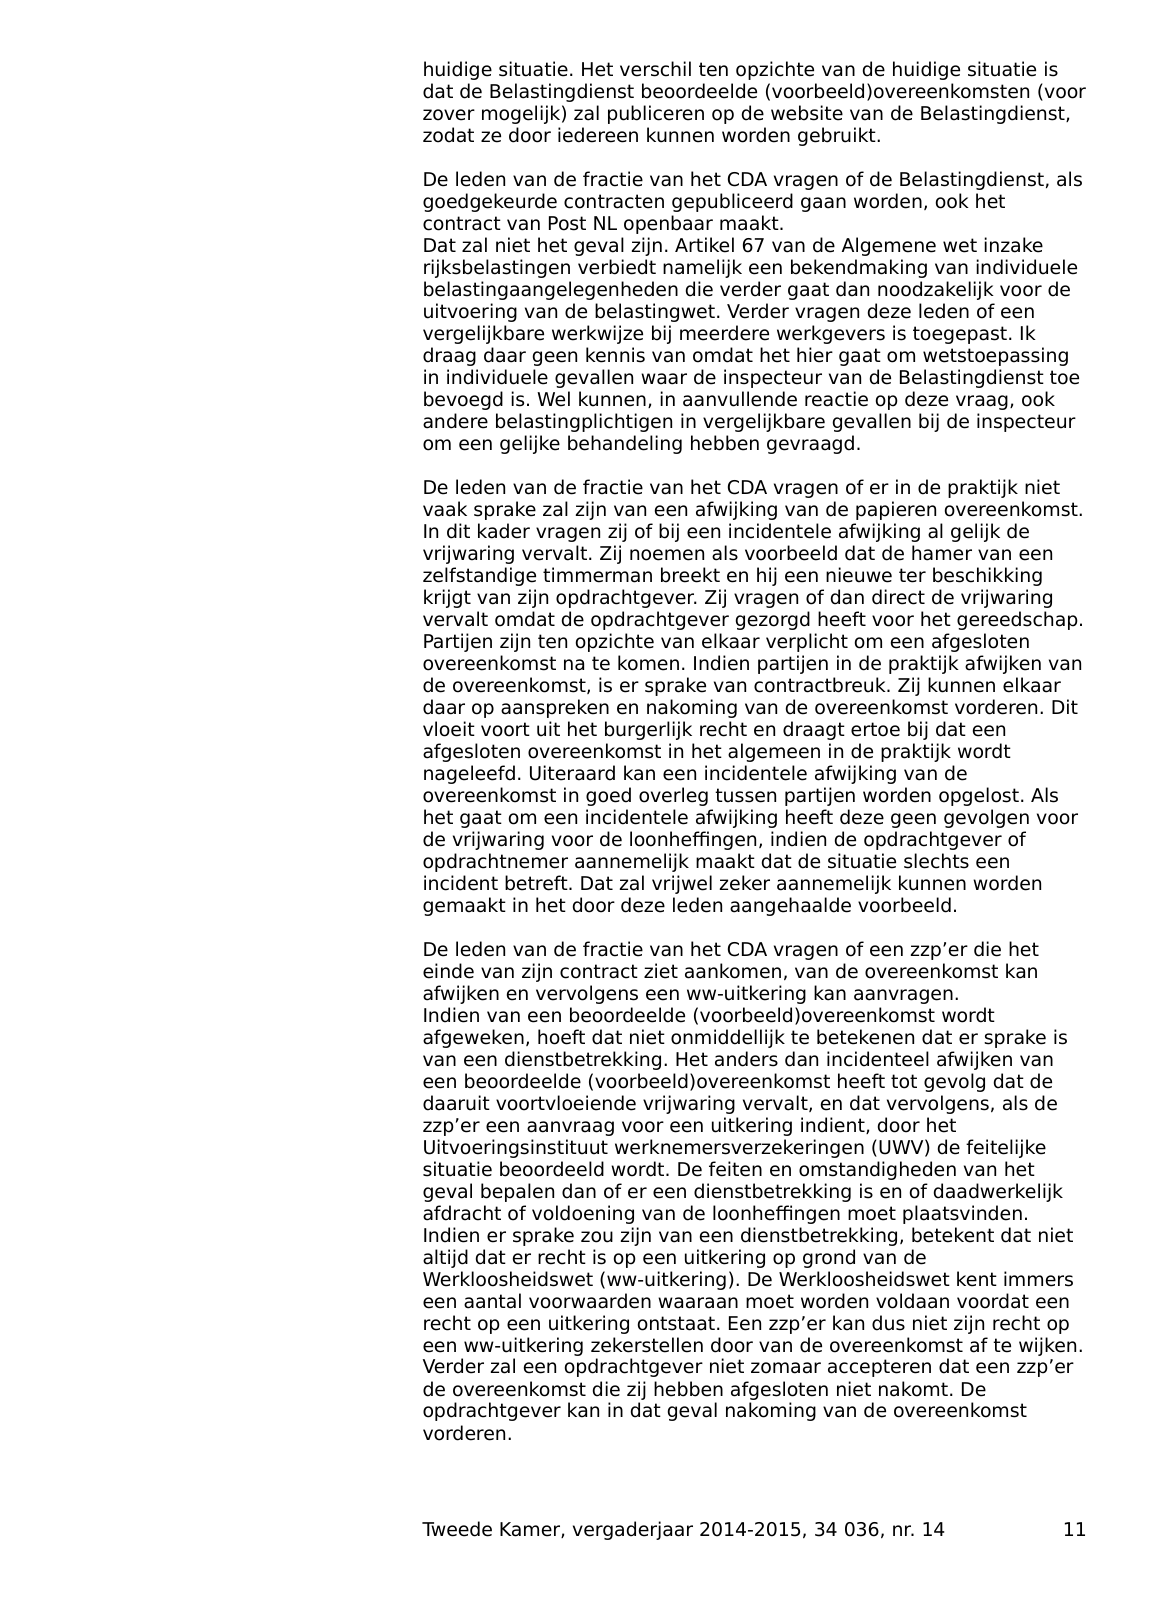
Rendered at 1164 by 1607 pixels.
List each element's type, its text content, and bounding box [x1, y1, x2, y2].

text De leden van de fractie van het CDA vragen of de Belastingdienst, als goedgekeurde contracten gepubliceerd gaan worden, ook het contract van Post NL openbaar maakt. [422, 169, 1087, 235]
text Dat zal niet het geval zijn. Artikel 67 van de Algemene wet inzake rijksbelastingen verbiedt namelijk een bekendmaking van individuele belastingaangelegenheden die verder gaat dan noodzakelijk voor de uitvoering van de belastingwet. Verder vragen deze leden of een vergelijkbare werkwijze bij meerdere werkgevers is toegepast. Ik draag daar geen kennis van omdat het hier gaat om wetstoepassing in individuele gevallen waar de inspecteur van de Belastingdienst toe bevoegd is. Wel kunnen, in aanvullende reactie op deze vraag, ook andere belastingplichtigen in vergelijkbare gevallen bij de inspecteur om een gelijke behandeling hebben gevraagd. [422, 235, 1087, 455]
text Indien van een beoordeelde (voorbeeld)overeenkomst wordt afgeweken, hoeft dat niet onmiddellijk te betekenen dat er sprake is van een dienstbetrekking. Het anders dan incidenteel afwijken van een beoordeelde (voorbeeld)overeenkomst heeft tot gevolg dat de daaruit voortvloeiende vrijwaring vervalt, en dat vervolgens, als de zzp’er een aanvraag voor een uitkering indient, door het Uitvoeringsinstituut werknemersverzekeringen (UWV) de feitelijke situatie beoordeeld wordt. De feiten en omstandigheden van het geval bepalen dan of er een dienstbetrekking is en of daadwerkelijk afdracht of voldoening van de loonheffingen moet plaatsvinden. Indien er sprake zou zijn van een dienstbetrekking, betekent dat niet altijd dat er recht is op een uitkering op grond van de Werkloosheidswet (ww-uitkering). De Werkloosheidswet kent immers een aantal voorwaarden waaraan moet worden voldaan voordat een recht op een uitkering ontstaat. Een zzp’er kan dus niet zijn recht op een ww-uitkering zekerstellen door van de overeenkomst af te wijken. Verder zal een opdrachtgever niet zomaar accepteren dat een zzp’er de overeenkomst die zij hebben afgesloten niet nakomt. De opdrachtgever kan in dat geval nakoming van de overeenkomst vorderen. [422, 1005, 1087, 1444]
text De leden van de fractie van het CDA vragen of er in de praktijk niet vaak sprake zal zijn van een afwijking van de papieren overeenkomst. In dit kader vragen zij of bij een incidentele afwijking al gelijk de vrijwaring vervalt. Zij noemen als voorbeeld dat de hamer van een zelfstandige timmerman breekt en hij een nieuwe ter beschikking krijgt van zijn opdrachtgever. Zij vragen of dan direct de vrijwaring vervalt omdat de opdrachtgever gezorgd heeft voor het gereedschap. [422, 477, 1087, 631]
text huidige situatie. Het verschil ten opzichte van de huidige situatie is dat de Belastingdienst beoordeelde (voorbeeld)overeenkomsten (voor zover mogelijk) zal publiceren op de website van de Belastingdienst, zodat ze door iedereen kunnen worden gebruikt. [422, 59, 1087, 147]
text De leden van de fractie van het CDA vragen of een zzp’er die het einde van zijn contract ziet aankomen, van de overeenkomst kan afwijken en vervolgens een ww-uitkering kan aanvragen. [422, 939, 1087, 1005]
text Partijen zijn ten opzichte van elkaar verplicht om een afgesloten overeenkomst na te komen. Indien partijen in de praktijk afwijken van de overeenkomst, is er sprake van contractbreuk. Zij kunnen elkaar daar op aanspreken en nakoming van de overeenkomst vorderen. Dit vloeit voort uit het burgerlijk recht en draagt ertoe bij dat een afgesloten overeenkomst in het algemeen in de praktijk wordt nageleefd. Uiteraard kan een incidentele afwijking van de overeenkomst in goed overleg tussen partijen worden opgelost. Als het gaat om een incidentele afwijking heeft deze geen gevolgen voor de vrijwaring voor de loonheffingen, indien de opdrachtgever of opdrachtnemer aannemelijk maakt dat de situatie slechts een incident betreft. Dat zal vrijwel zeker aannemelijk kunnen worden gemaakt in het door deze leden aangehaalde voorbeeld. [422, 631, 1087, 917]
